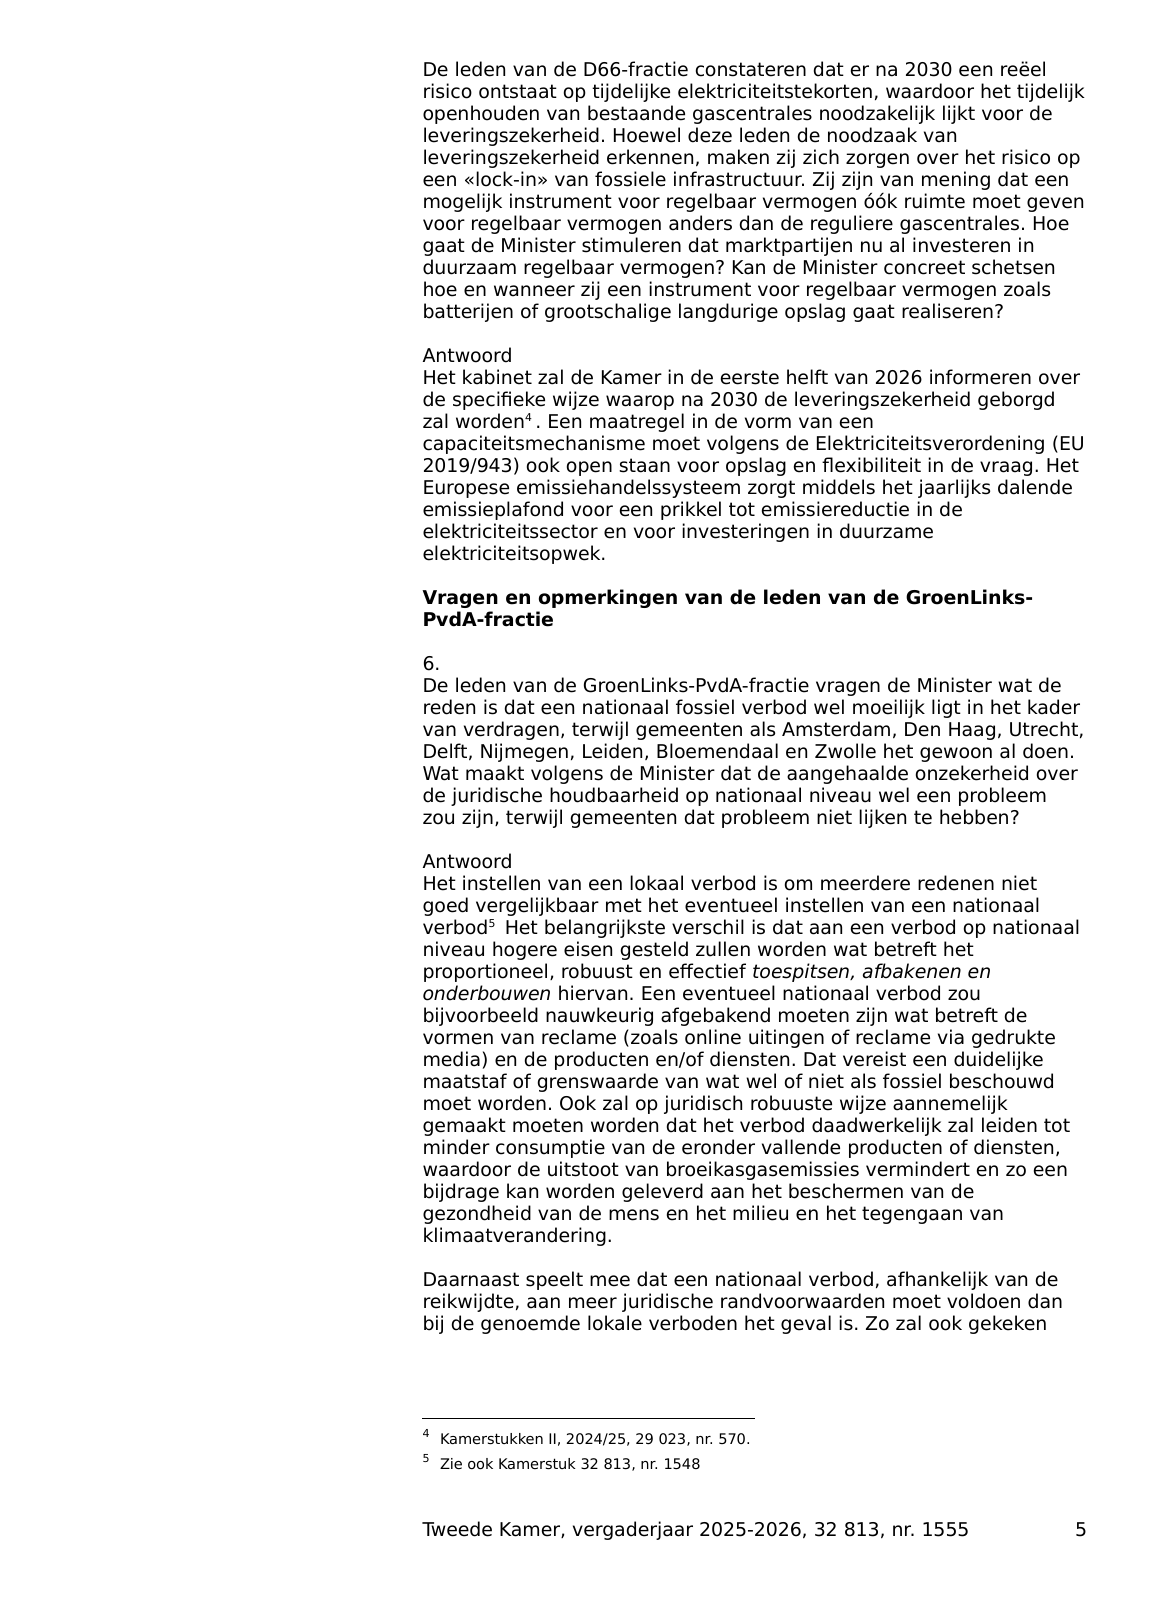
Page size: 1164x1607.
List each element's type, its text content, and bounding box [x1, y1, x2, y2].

text De leden van de D66-fractie constateren dat er na 2030 een reëel risico ontstaat op tijdelijke elektriciteitstekorten, waardoor het tijdelijk openhouden van bestaande gascentrales noodzakelijk lijkt voor de leveringszekerheid. Hoewel deze leden de noodzaak van leveringszekerheid erkennen, maken zij zich zorgen over het risico op een «lock-in» van fossiele infrastructuur. Zij zijn van mening dat een mogelijk instrument voor regelbaar vermogen óók ruimte moet geven voor regelbaar vermogen anders dan de reguliere gascentrales. Hoe gaat de Minister stimuleren dat marktpartijen nu al investeren in duurzaam regelbaar vermogen? Kan de Minister concreet schetsen hoe en wanneer zij een instrument voor regelbaar vermogen zoals batterijen of grootschalige langdurige opslag gaat realiseren? [422, 59, 1087, 323]
text Daarnaast speelt mee dat een nationaal verbod, afhankelijk van de reikwijdte, aan meer juridische randvoorwaarden moet voldoen dan bij de genoemde lokale verboden het geval is. Zo zal ook gekeken [422, 1269, 1087, 1335]
text Antwoord [422, 345, 1087, 367]
text Het instellen van een lokaal verbod is om meerdere redenen niet goed vergelijkbaar met het eventueel instellen van een nationaal verbod Het belangrijkste verschil is dat aan een verbod op nationaal niveau hogere eisen gesteld zullen worden wat betreft het proportioneel, robuust en effectief toespitsen, afbakenen en onderbouwen hiervan. Een eventueel nationaal verbod zou bijvoorbeeld nauwkeurig afgebakend moeten zijn wat betreft de vormen van reclame (zoals online uitingen of reclame via gedrukte media) en de producten en/of diensten. Dat vereist een duidelijke maatstaf of grenswaarde van wat wel of niet als fossiel beschouwd moet worden. Ook zal op juridisch robuuste wijze aannemelijk gemaakt moeten worden dat het verbod daadwerkelijk zal leiden tot minder consumptie van de eronder vallende producten of diensten, waardoor de uitstoot van broeikasgasemissies vermindert en zo een bijdrage kan worden geleverd aan het beschermen van de gezondheid van de mens en het milieu en het tegengaan van klimaatverandering. [422, 873, 1087, 1247]
text Het kabinet zal de Kamer in de eerste helft van 2026 informeren over de specifieke wijze waarop na 2030 de leveringszekerheid geborgd zal worden. Een maatregel in de vorm van een capaciteitsmechanisme moet volgens de Elektriciteitsverordening (EU 2019/943) ook open staan voor opslag en flexibiliteit in de vraag. Het Europese emissiehandelssysteem zorgt middels het jaarlijks dalende emissieplafond voor een prikkel tot emissiereductie in de elektriciteitssector en voor investeringen in duurzame elektriciteitsopwek. [422, 367, 1087, 565]
text De leden van de GroenLinks-PvdA-fractie vragen de Minister wat de reden is dat een nationaal fossiel verbod wel moeilijk ligt in het kader van verdragen, terwijl gemeenten als Amsterdam, Den Haag, Utrecht, Delft, Nijmegen, Leiden, Bloemendaal en Zwolle het gewoon al doen. Wat maakt volgens de Minister dat de aangehaalde onzekerheid over de juridische houdbaarheid op nationaal niveau wel een probleem zou zijn, terwijl gemeenten dat probleem niet lijken te hebben? [422, 675, 1087, 829]
text Kamerstukken II, 2024/25, 29 023, nr. 570. [422, 1427, 1087, 1449]
text Zie ook Kamerstuk 32 813, nr. 1548 [422, 1452, 1087, 1474]
subtitle Vragen en opmerkingen van de leden van de GroenLinks-PvdA-fractie [422, 587, 1087, 631]
text 6. [422, 653, 1087, 675]
text Antwoord [422, 851, 1087, 873]
